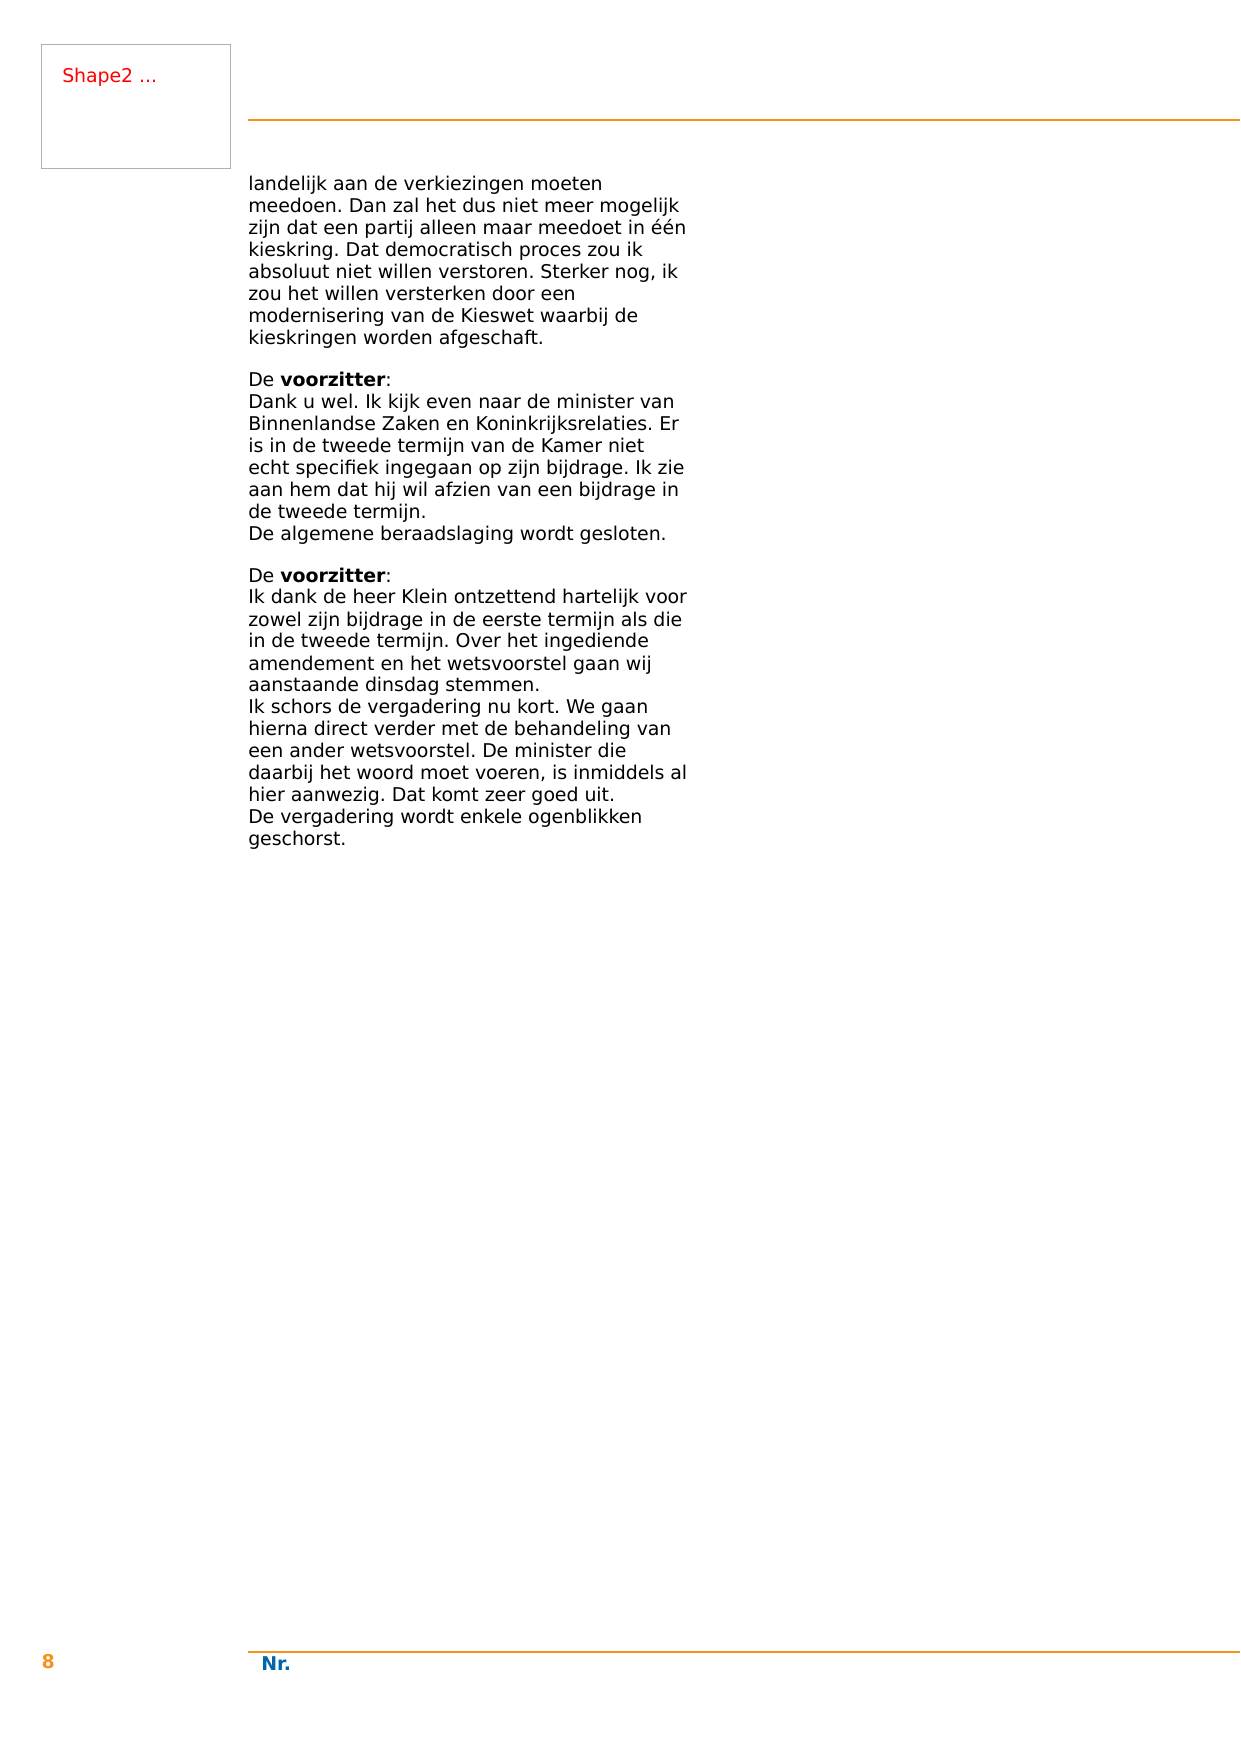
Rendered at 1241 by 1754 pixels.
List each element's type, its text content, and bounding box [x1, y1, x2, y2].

text Ik dank de heer Klein ontzettend hartelijk voor zowel zijn bijdrage in de eerste termijn als die in de tweede termijn. Over het ingediende amendement en het wetsvoorstel gaan wij aanstaande dinsdag stemmen. [248, 586, 691, 696]
text Ik schors de vergadering nu kort. We gaan hierna direct verder met de behandeling van een ander wetsvoorstel. De minister die daarbij het woord moet voeren, is inmiddels al hier aanwezig. Dat komt zeer goed uit. [248, 696, 691, 806]
text De vergadering wordt enkele ogenblikken geschorst. [248, 806, 691, 850]
text De voorzitter: [248, 369, 691, 391]
text landelijk aan de verkiezingen moeten meedoen. Dan zal het dus niet meer mogelijk zijn dat een partij alleen maar meedoet in één kieskring. Dat democratisch proces zou ik absoluut niet willen verstoren. Sterker nog, ik zou het willen versterken door een modernisering van de Kieswet waarbij de kieskringen worden afgeschaft. [248, 173, 691, 349]
text De voorzitter: [248, 564, 691, 586]
text Dank u wel. Ik kijk even naar de minister van Binnenlandse Zaken en Koninkrijksrelaties. Er is in de tweede termijn van de Kamer niet echt specifiek ingegaan op zijn bijdrage. Ik zie aan hem dat hij wil afzien van een bijdrage in de tweede termijn. [248, 391, 691, 522]
text De algemene beraadslaging wordt gesloten. [248, 522, 691, 544]
